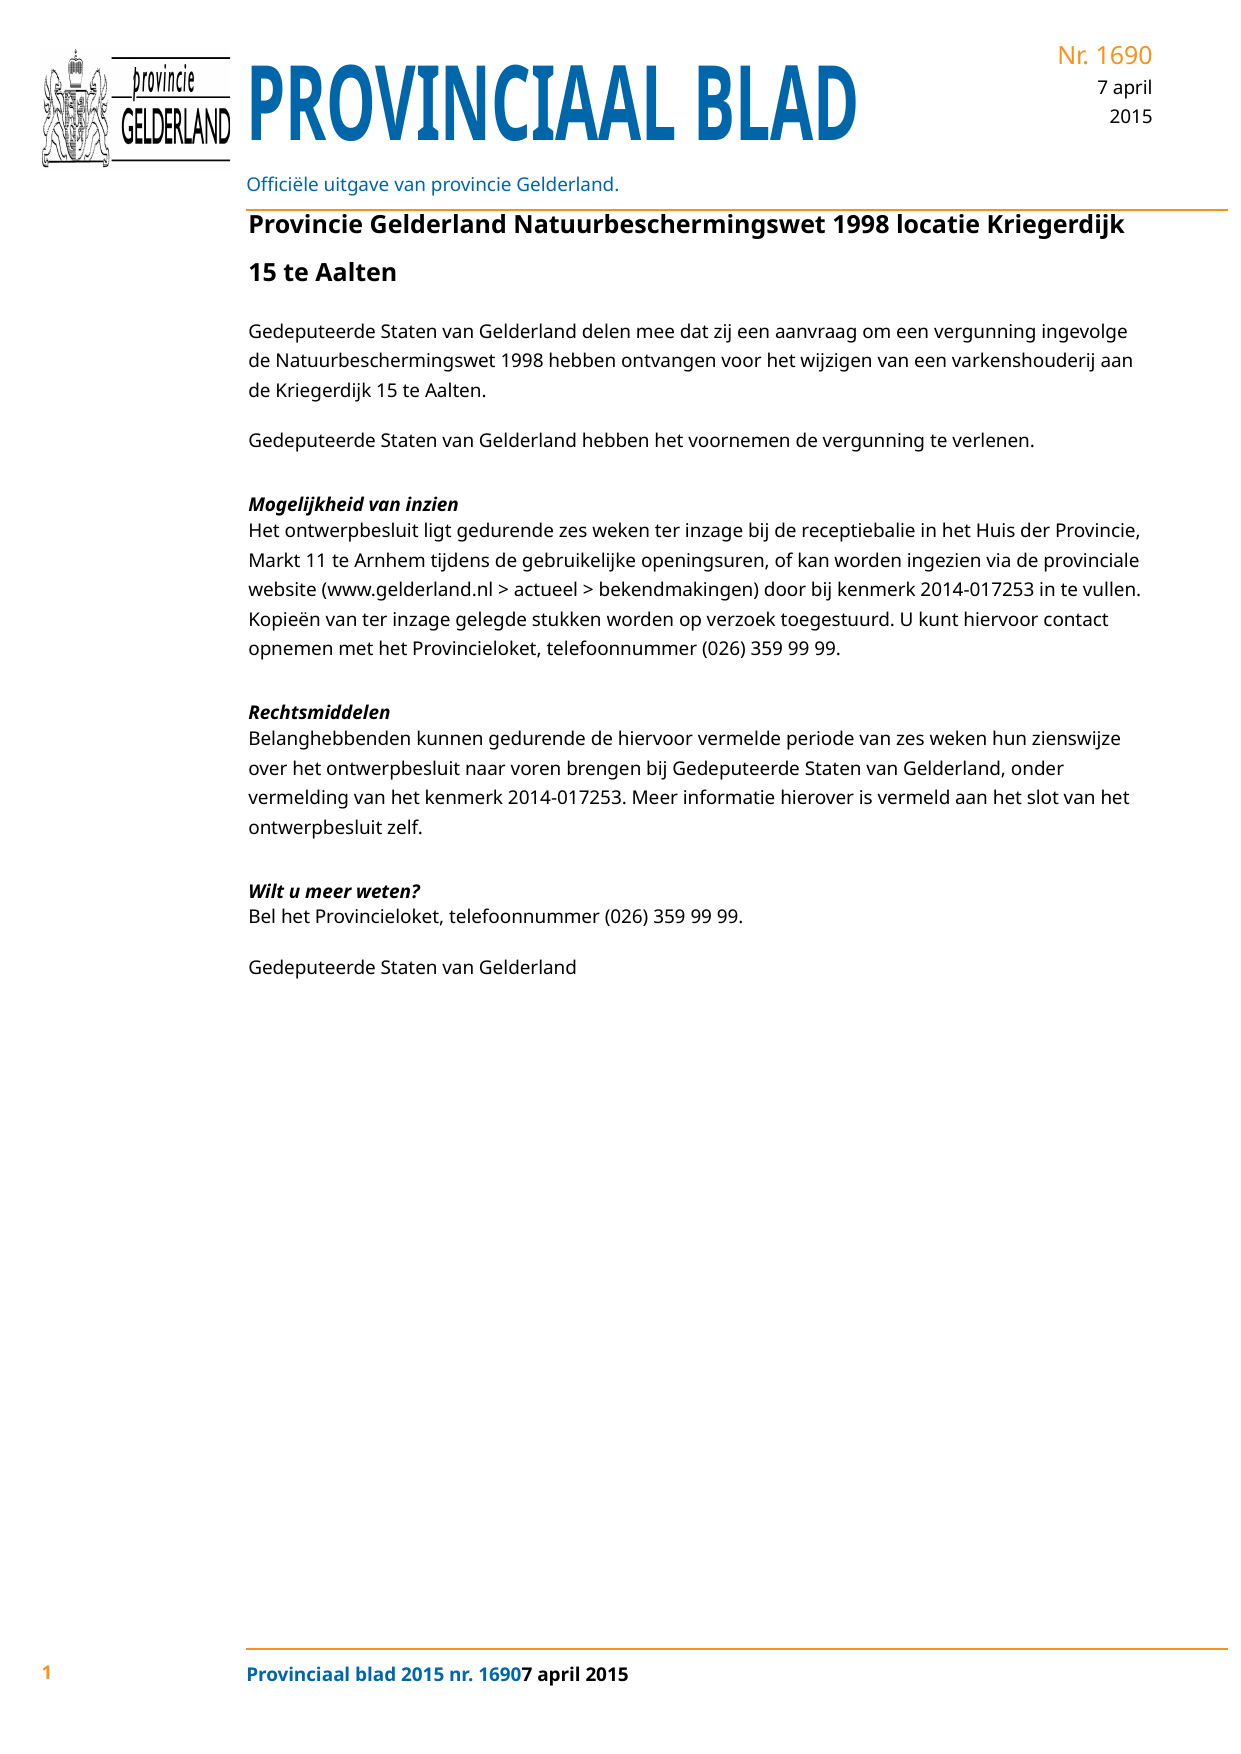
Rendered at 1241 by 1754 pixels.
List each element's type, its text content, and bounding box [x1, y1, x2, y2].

text Bel het Provincieloket, telefoonnummer (026) 359 99 99. [248, 904, 1152, 929]
text Belanghebbenden kunnen gedurende de hiervoor vermelde periode van zes weken hun zienswijze over het ontwerpbesluit naar voren brengen bij Gedeputeerde Staten van Gelderland, onder vermelding van het kenmerk 2014-017253. Meer informatie hierover is vermeld aan het slot van het ontwerpbesluit zelf. [248, 725, 1152, 840]
text Het ontwerpbesluit ligt gedurende zes weken ter inzage bij de receptiebalie in het Huis der Provincie, Markt 11 te Arnhem tijdens de gebruikelijke openingsuren, of kan worden ingezien via de provinciale website (www.gelderland.nl > actueel > bekendmakingen) door bij kenmerk 2014-017253 in te vullen. Kopieën van ter inzage gelegde stukken worden op verzoek toegestuurd. U kunt hiervoor contact opnemen met het Provincieloket, telefoonnummer (026) 359 99 99. [248, 517, 1152, 661]
text Gedeputeerde Staten van Gelderland hebben het voornemen de vergunning te verlenen. [248, 427, 1152, 453]
text Gedeputeerde Staten van Gelderland [248, 954, 1152, 980]
text Gedeputeerde Staten van Gelderland delen mee dat zij een aanvraag om een vergunning ingevolge de Natuurbeschermingswet 1998 hebben ontvangen voor het wijzigen van een varkenshouderij aan de Kriegerdijk 15 te Aalten. [248, 318, 1152, 403]
text Wilt u meer weten? [248, 878, 1152, 904]
text Provincie Gelderland Natuurbeschermingswet 1998 locatie Kriegerdijk 15 te Aalten [248, 211, 1152, 288]
text Rechtsmiddelen [248, 699, 1152, 725]
picture [41, 47, 231, 172]
text Mogelijkheid van inzien [248, 491, 1152, 517]
